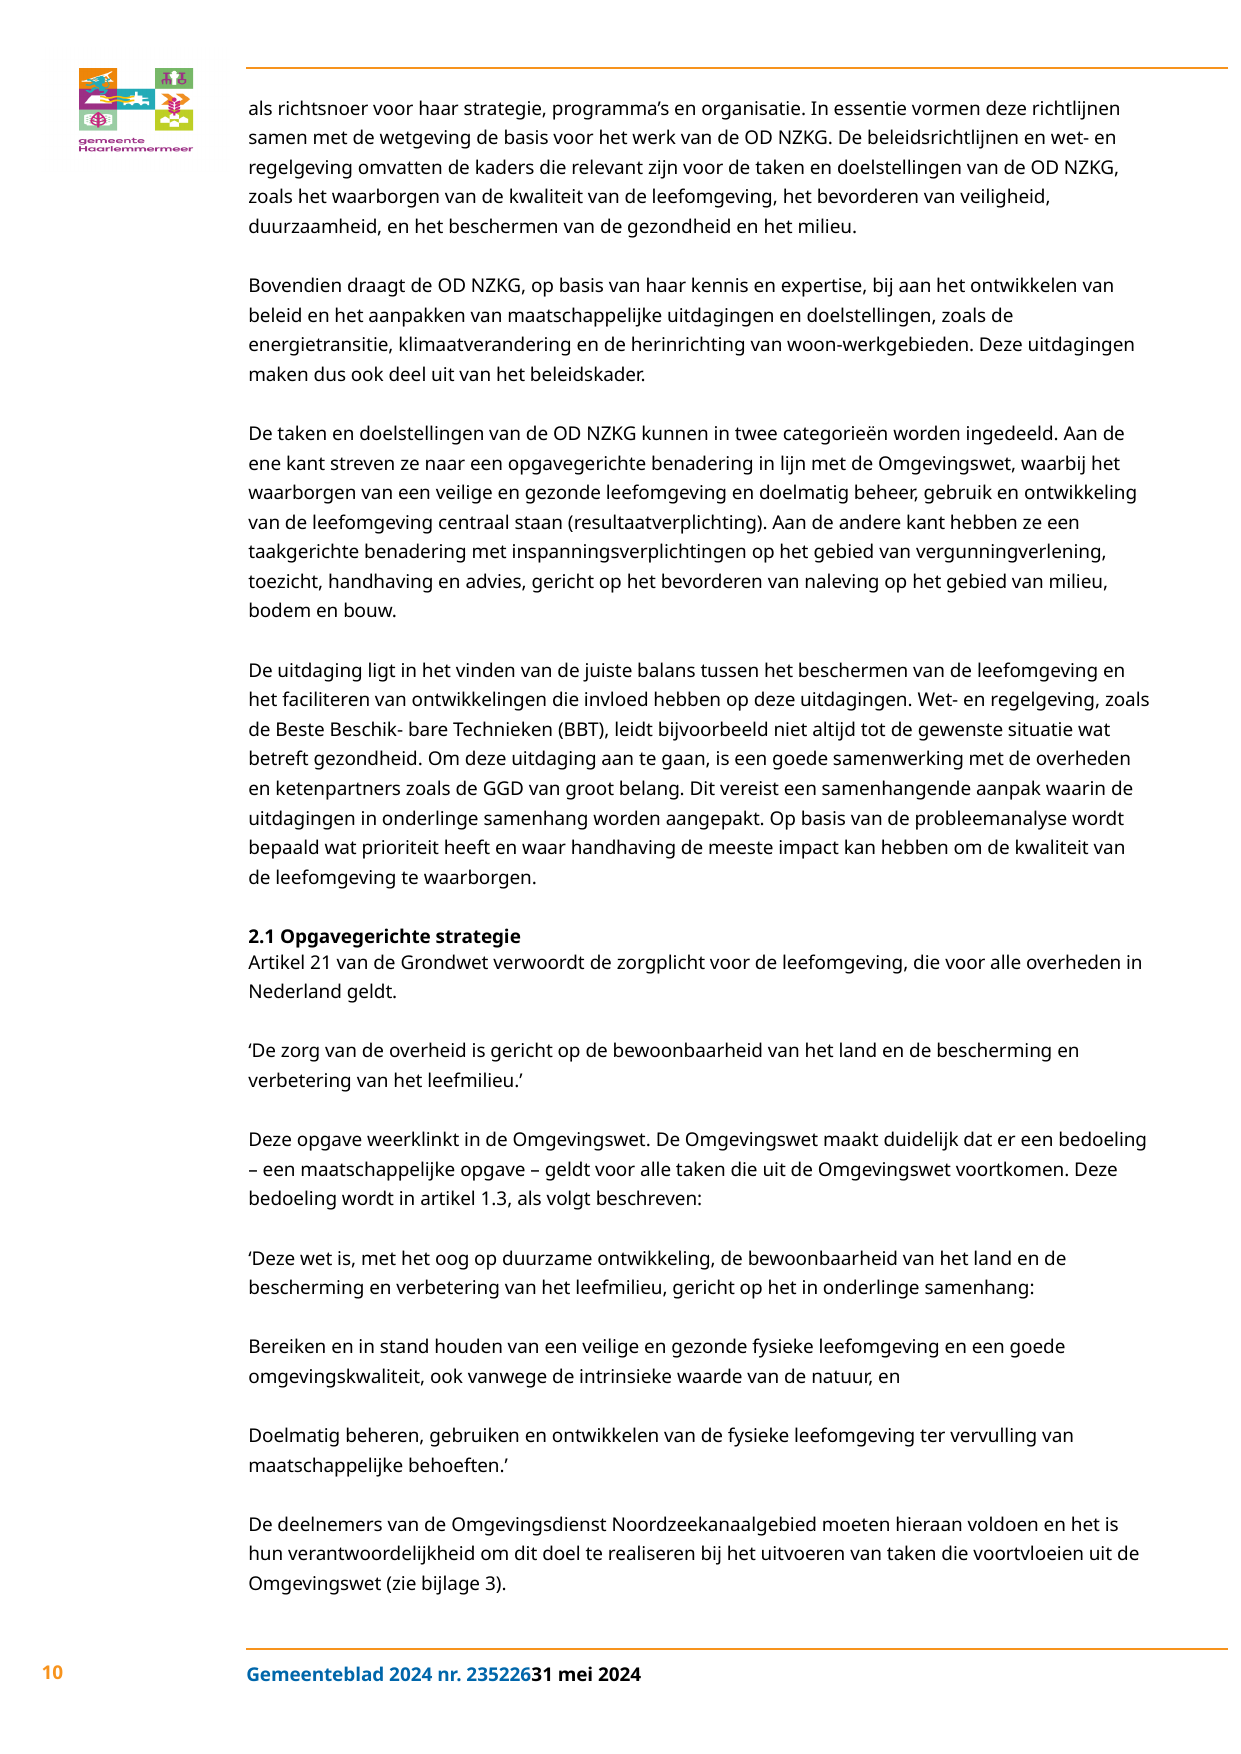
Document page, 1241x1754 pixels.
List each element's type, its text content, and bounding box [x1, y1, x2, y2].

text De taken en doelstellingen van de OD NZKG kunnen in twee categorieën worden ingedeeld. Aan de ene kant streven ze naar een opgavegerichte benadering in lijn met de Omgevingswet, waarbij het waarborgen van een veilige en gezonde leefomgeving en doelmatig beheer, gebruik en ontwikkeling van de leefomgeving centraal staan (resultaatverplichting). Aan de andere kant hebben ze een taakgerichte benadering met inspanningsverplichtingen op het gebied van vergunningverlening, toezicht, handhaving en advies, gericht op het bevorderen van naleving op het gebied van milieu, bodem en bouw. [248, 420, 1152, 623]
text ‘Deze wet is, met het oog op duurzame ontwikkeling, de bewoonbaarheid van het land en de bescherming en verbetering van het leefmilieu, gericht op het in onderlinge samenhang: [248, 1245, 1152, 1300]
picture [41, 47, 231, 172]
text Bovendien draagt de OD NZKG, op basis van haar kennis en expertise, bij aan het ontwikkelen van beleid en het aanpakken van maatschappelijke uitdagingen en doelstellingen, zoals de energietransitie, klimaatverandering en de herinrichting van woon-werkgebieden. Deze uitdagingen maken dus ook deel uit van het beleidskader. [248, 272, 1152, 387]
text Doelmatig beheren, gebruiken en ontwikkelen van de fysieke leefomgeving ter vervulling van maatschappelijke behoeften.’ [248, 1422, 1152, 1477]
text Bereiken en in stand houden van een veilige en gezonde fysieke leefomgeving en een goede omgevingskwaliteit, ook vanwege de intrinsieke waarde van de natuur, en [248, 1333, 1152, 1389]
text Deze opgave weerklinkt in de Omgevingswet. De Omgevingswet maakt duidelijk dat er een bedoeling – een maatschappelijke opgave – geldt voor alle taken die uit de Omgevingswet voortkomen. Deze bedoeling wordt in artikel 1.3, als volgt beschreven: [248, 1126, 1152, 1211]
text als richtsnoer voor haar strategie, programma’s en organisatie. In essentie vormen deze richtlijnen samen met de wetgeving de basis voor het werk van de OD NZKG. De beleidsrichtlijnen en wet- en regelgeving omvatten de kaders die relevant zijn voor de taken en doelstellingen van de OD NZKG, zoals het waarborgen van de kwaliteit van de leefomgeving, het bevorderen van veiligheid, duurzaamheid, en het beschermen van de gezondheid en het milieu. [248, 95, 1152, 239]
text Artikel 21 van de Grondwet verwoordt de zorgplicht voor de leefomgeving, die voor alle overheden in Nederland geldt. [248, 949, 1152, 1004]
text ‘De zorg van de overheid is gericht op de bewoonbaarheid van het land en de bescherming en verbetering van het leefmilieu.’ [248, 1038, 1152, 1093]
text 2.1 Opgavegerichte strategie [248, 923, 1152, 949]
text De deelnemers van de Omgevingsdienst Noordzeekanaalgebied moeten hieraan voldoen en het is hun verantwoordelijkheid om dit doel te realiseren bij het uitvoeren van taken die voortvloeien uit de Omgevingswet (zie bijlage 3). [248, 1511, 1152, 1596]
text De uitdaging ligt in het vinden van de juiste balans tussen het beschermen van de leefomgeving en het faciliteren van ontwikkelingen die invloed hebben op deze uitdagingen. Wet- en regelgeving, zoals de Beste Beschik- bare Technieken (BBT), leidt bijvoorbeeld niet altijd tot de gewenste situatie wat betreft gezondheid. Om deze uitdaging aan te gaan, is een goede samenwerking met de overheden en ketenpartners zoals de GGD van groot belang. Dit vereist een samenhangende aanpak waarin de uitdagingen in onderlinge samenhang worden aangepakt. Op basis van de probleemanalyse wordt bepaald wat prioriteit heeft en waar handhaving de meeste impact kan hebben om de kwaliteit van de leefomgeving te waarborgen. [248, 657, 1152, 890]
